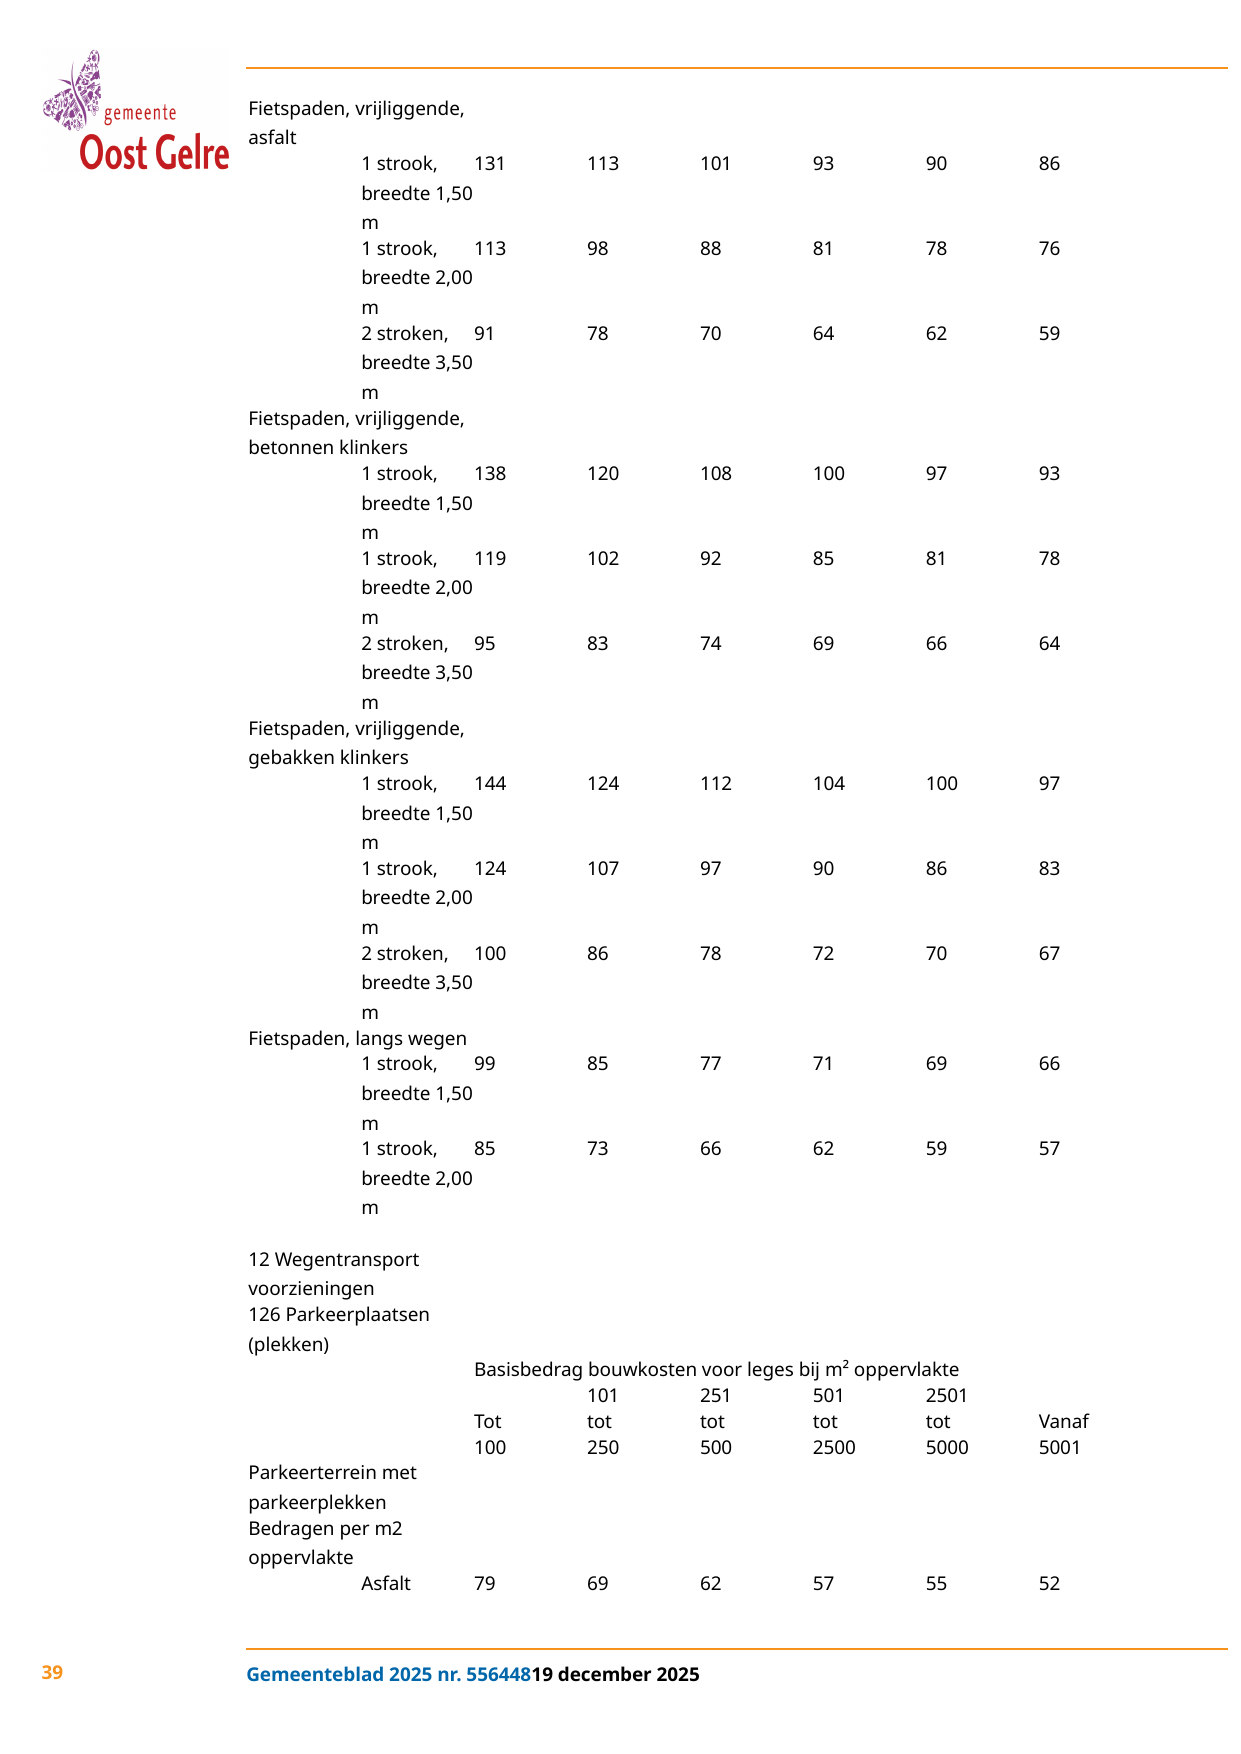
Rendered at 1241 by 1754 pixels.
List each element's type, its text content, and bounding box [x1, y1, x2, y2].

table_cell 83 [1039, 855, 1152, 940]
table_cell 59 [926, 1135, 1038, 1220]
table_cell 101 [587, 1383, 700, 1408]
table_cell [248, 1051, 361, 1135]
table_cell Basisbedrag bouwkosten voor leges bij m² oppervlakte [474, 1357, 1038, 1382]
table_cell [474, 1460, 587, 1515]
table_cell [587, 95, 700, 150]
table_cell [1039, 1383, 1152, 1408]
table_cell 1 strook, breedte 1,50 m [361, 150, 474, 235]
table_cell 71 [813, 1051, 926, 1135]
table_cell [587, 1301, 700, 1357]
table_cell [587, 1025, 700, 1051]
table_cell [926, 95, 1038, 150]
table_cell 57 [1039, 1135, 1152, 1220]
table_cell 64 [1039, 630, 1152, 715]
table_cell 102 [587, 545, 700, 630]
table_cell Fietspaden, vrijliggende, betonnen klinkers [248, 405, 474, 460]
table_cell [361, 1220, 474, 1246]
table_cell 251 [700, 1383, 813, 1408]
table_cell 100 [926, 770, 1038, 855]
table_cell 144 [474, 770, 587, 855]
table_cell [700, 1246, 813, 1301]
table_cell 1 strook, breedte 1,50 m [361, 460, 474, 545]
table_cell 81 [926, 545, 1038, 630]
table_cell 120 [587, 460, 700, 545]
table_cell [474, 1246, 587, 1301]
table_cell 2500 [813, 1434, 926, 1459]
table_cell [700, 715, 813, 770]
table_cell 2 stroken, breedte 3,50 m [361, 940, 474, 1025]
table_cell [248, 1570, 361, 1596]
table_cell tot [813, 1408, 926, 1434]
table_cell [926, 1220, 1038, 1246]
table_cell 124 [474, 855, 587, 940]
table_cell 104 [813, 770, 926, 855]
table_cell 1 strook, breedte 1,50 m [361, 770, 474, 855]
table_cell [1039, 1460, 1152, 1515]
table_cell 97 [1039, 770, 1152, 855]
table_cell [1039, 1357, 1152, 1382]
picture [41, 47, 231, 172]
table_cell [248, 770, 361, 855]
table_cell [700, 1025, 813, 1051]
table_cell [813, 1246, 926, 1301]
table_cell [248, 630, 361, 715]
table_cell [1039, 1246, 1152, 1301]
table_cell Asfalt [361, 1570, 474, 1596]
table_cell 1 strook, breedte 2,00 m [361, 235, 474, 320]
table_cell 113 [474, 235, 587, 320]
table_cell 78 [587, 320, 700, 405]
table_cell [474, 1383, 587, 1408]
table_cell 2 stroken, breedte 3,50 m [361, 320, 474, 405]
table_cell [1039, 1025, 1152, 1051]
table_cell [926, 715, 1038, 770]
table_cell tot [700, 1408, 813, 1434]
table_cell [361, 1434, 474, 1459]
table_cell [813, 405, 926, 460]
table_cell [813, 1025, 926, 1051]
table_cell [248, 150, 361, 235]
table_cell 74 [700, 630, 813, 715]
table_cell 62 [700, 1570, 813, 1596]
table_cell [474, 715, 587, 770]
table_cell Fietspaden, vrijliggende, gebakken klinkers [248, 715, 474, 770]
table_cell [700, 95, 813, 150]
table_cell 112 [700, 770, 813, 855]
table_cell 5000 [926, 1434, 1038, 1459]
table_cell [1039, 715, 1152, 770]
table_cell [474, 1025, 587, 1051]
table_cell 69 [813, 630, 926, 715]
table_cell Vanaf [1039, 1408, 1152, 1434]
table_cell [248, 940, 361, 1025]
table_cell 66 [926, 630, 1038, 715]
table_cell 86 [587, 940, 700, 1025]
table_cell 88 [700, 235, 813, 320]
table_cell 500 [700, 1434, 813, 1459]
table_cell Fietspaden, langs wegen [248, 1025, 474, 1051]
table_cell [1039, 1515, 1152, 1570]
table_cell 73 [587, 1135, 700, 1220]
table_cell 131 [474, 150, 587, 235]
table_cell 100 [813, 460, 926, 545]
table_cell 85 [813, 545, 926, 630]
table_cell 97 [926, 460, 1038, 545]
table_cell [587, 405, 700, 460]
table_cell [1039, 95, 1152, 150]
table_cell [474, 1515, 587, 1570]
table_cell 62 [813, 1135, 926, 1220]
table_cell [587, 1515, 700, 1570]
table_cell [361, 1357, 474, 1382]
table_cell Tot [474, 1408, 587, 1434]
table_cell [587, 1246, 700, 1301]
table_cell [813, 715, 926, 770]
table_cell [1039, 1301, 1152, 1357]
table_cell [248, 545, 361, 630]
table_cell 113 [587, 150, 700, 235]
table_cell 72 [813, 940, 926, 1025]
table_cell 99 [474, 1051, 587, 1135]
table_cell [248, 1135, 361, 1220]
table_cell 1 strook, breedte 2,00 m [361, 545, 474, 630]
table_cell [700, 1515, 813, 1570]
table_cell [248, 1383, 361, 1408]
table_cell [926, 1025, 1038, 1051]
table_cell 1 strook, breedte 2,00 m [361, 1135, 474, 1220]
table_cell 5001 [1039, 1434, 1152, 1459]
table_cell 69 [587, 1570, 700, 1596]
table_cell 90 [926, 150, 1038, 235]
table_cell 78 [1039, 545, 1152, 630]
table_cell [1039, 405, 1152, 460]
table_cell 501 [813, 1383, 926, 1408]
table_cell [926, 1460, 1038, 1515]
table_cell [813, 95, 926, 150]
table_cell [248, 1357, 361, 1382]
table_cell 62 [926, 320, 1038, 405]
table_cell [813, 1301, 926, 1357]
table_cell 86 [926, 855, 1038, 940]
table_cell 78 [700, 940, 813, 1025]
table_cell [248, 235, 361, 320]
table_cell 119 [474, 545, 587, 630]
table_cell 92 [700, 545, 813, 630]
table_cell tot [587, 1408, 700, 1434]
table_cell 64 [813, 320, 926, 405]
table_cell 101 [700, 150, 813, 235]
table_cell [361, 1383, 474, 1408]
table_cell [700, 1460, 813, 1515]
table_cell 98 [587, 235, 700, 320]
table_cell 76 [1039, 235, 1152, 320]
table_cell 67 [1039, 940, 1152, 1025]
table_cell 55 [926, 1570, 1038, 1596]
table_cell [813, 1220, 926, 1246]
table_cell [1039, 1220, 1152, 1246]
table_cell 1 strook, breedte 1,50 m [361, 1051, 474, 1135]
table_cell 138 [474, 460, 587, 545]
table_cell [474, 1220, 587, 1246]
table_cell [587, 715, 700, 770]
table_cell 85 [587, 1051, 700, 1135]
table_cell [700, 1301, 813, 1357]
table_cell 95 [474, 630, 587, 715]
table_cell [248, 1220, 361, 1246]
table_cell 66 [1039, 1051, 1152, 1135]
table_cell 59 [1039, 320, 1152, 405]
table_cell [248, 1434, 361, 1459]
table_cell 2 stroken, breedte 3,50 m [361, 630, 474, 715]
table_cell 69 [926, 1051, 1038, 1135]
table_cell 52 [1039, 1570, 1152, 1596]
table_cell 66 [700, 1135, 813, 1220]
table_cell 107 [587, 855, 700, 940]
table_cell Parkeerterrein met parkeerplekken [248, 1460, 474, 1515]
table_cell [926, 1515, 1038, 1570]
table_cell tot [926, 1408, 1038, 1434]
table_cell 97 [700, 855, 813, 940]
table_cell [361, 1408, 474, 1434]
table_cell 108 [700, 460, 813, 545]
table_cell [248, 320, 361, 405]
table_cell [248, 855, 361, 940]
table_cell 124 [587, 770, 700, 855]
table_cell 70 [926, 940, 1038, 1025]
table_cell 81 [813, 235, 926, 320]
table_cell [813, 1515, 926, 1570]
table_cell 83 [587, 630, 700, 715]
table_cell 85 [474, 1135, 587, 1220]
table_cell [700, 405, 813, 460]
table_cell 70 [700, 320, 813, 405]
table_cell 12 Wegentransport voorzieningen [248, 1246, 474, 1301]
table_cell 93 [1039, 460, 1152, 545]
table_cell [926, 405, 1038, 460]
table_cell [587, 1220, 700, 1246]
table_cell 93 [813, 150, 926, 235]
table_cell 126 Parkeerplaatsen (plekken) [248, 1301, 474, 1357]
table_cell 91 [474, 320, 587, 405]
table_cell [248, 1408, 361, 1434]
table_cell [926, 1301, 1038, 1357]
table_cell 57 [813, 1570, 926, 1596]
table_cell 1 strook, breedte 2,00 m [361, 855, 474, 940]
table_cell [474, 95, 587, 150]
table_cell 2501 [926, 1383, 1038, 1408]
table_cell 100 [474, 940, 587, 1025]
table_cell [587, 1460, 700, 1515]
table_cell 77 [700, 1051, 813, 1135]
table_cell Fietspaden, vrijliggende, asfalt [248, 95, 474, 150]
table_cell 78 [926, 235, 1038, 320]
table_cell [813, 1460, 926, 1515]
table_cell [248, 460, 361, 545]
table_cell 90 [813, 855, 926, 940]
table_cell 100 [474, 1434, 587, 1459]
table_cell [700, 1220, 813, 1246]
table_cell 250 [587, 1434, 700, 1459]
table_cell [474, 405, 587, 460]
table_cell Bedragen per m2 oppervlakte [248, 1515, 474, 1570]
table_cell 86 [1039, 150, 1152, 235]
table_cell [926, 1246, 1038, 1301]
table_cell 79 [474, 1570, 587, 1596]
table_cell [474, 1301, 587, 1357]
